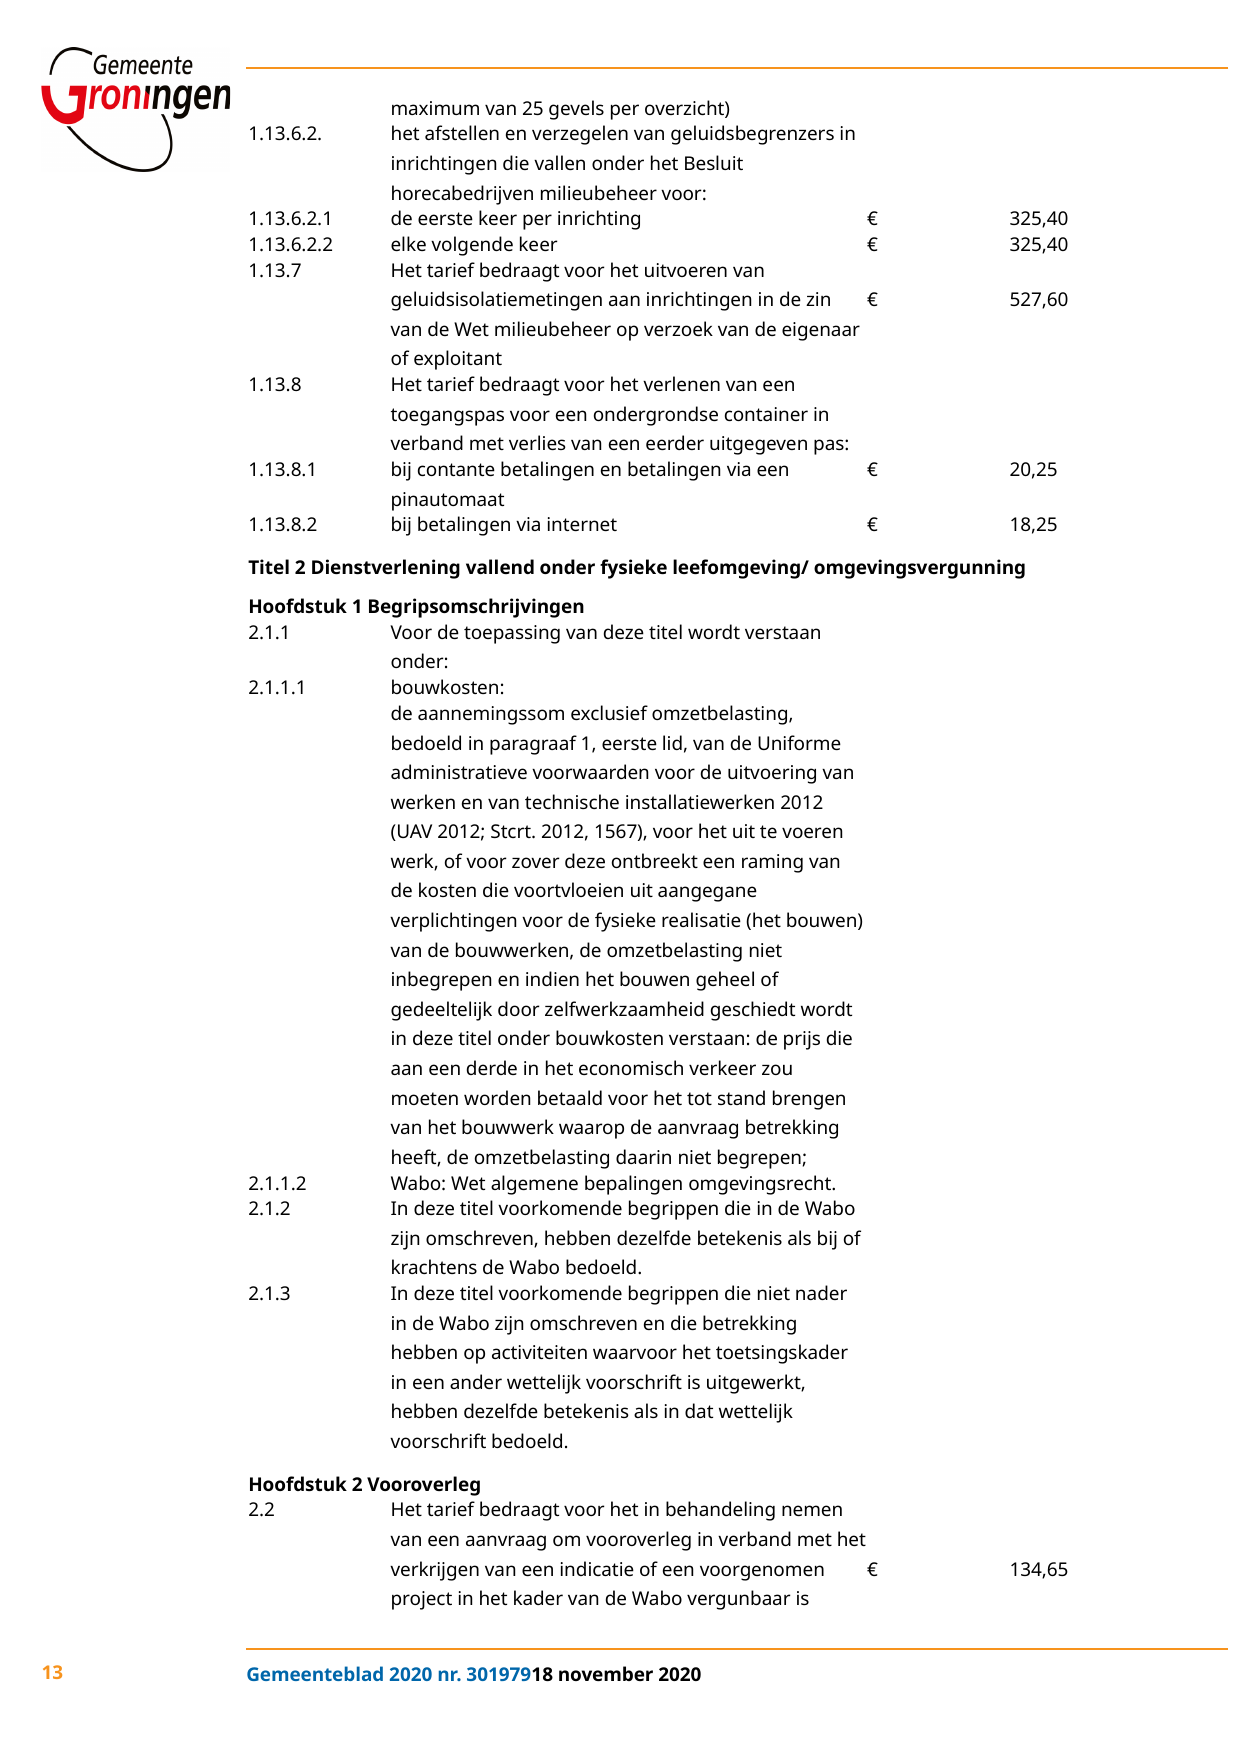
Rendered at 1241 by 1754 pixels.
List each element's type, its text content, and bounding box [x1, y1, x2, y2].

table_cell € [867, 205, 1009, 231]
table_cell [248, 700, 390, 1170]
table_cell Het tarief bedraagt voor het uitvoeren van geluidsisolatiemetingen aan inrichtingen in de zin van de Wet milieubeheer op verzoek van de eigenaar of exploitant [390, 257, 867, 371]
table_cell Het tarief bedraagt voor het verlenen van een toegangspas voor een ondergrondse container in verband met verlies van een eerder uitgegeven pas: [390, 371, 867, 456]
table_cell [867, 1195, 1009, 1280]
table_cell bouwkosten: [390, 675, 867, 700]
table_cell In deze titel voorkomende begrippen die in de Wabo zijn omschreven, hebben dezelfde betekenis als bij of krachtens de Wabo bedoeld. [390, 1195, 867, 1280]
table_cell maximum van 25 gevels per overzicht) [390, 95, 867, 121]
table_header Het tarief bedraagt voor het in behandeling nemen van een aanvraag om vooroverleg in verband met het verkrijgen van een indicatie of een voorgenomen project in het kader van de Wabo vergunbaar is [390, 1497, 867, 1611]
table_cell 20,25 [1009, 456, 1152, 512]
table_cell € [867, 456, 1009, 512]
table_cell [1009, 1195, 1152, 1280]
table_cell 325,40 [1009, 205, 1152, 231]
table_cell 325,40 [1009, 231, 1152, 257]
table_header [867, 619, 1009, 674]
table_cell het afstellen en verzegelen van geluidsbegrenzers in inrichtingen die vallen onder het Besluit horecabedrijven milieubeheer voor: [390, 121, 867, 205]
table_cell [867, 121, 1009, 205]
table_cell 1.13.6.2.1 [248, 205, 390, 231]
table_cell [248, 95, 390, 121]
table_cell [1009, 121, 1152, 205]
table_cell bij betalingen via internet [390, 512, 867, 537]
table_header € [867, 1497, 1009, 1611]
table_cell [867, 371, 1009, 456]
table_cell In deze titel voorkomende begrippen die niet nader in de Wabo zijn omschreven en die betrekking hebben op activiteiten waarvoor het toetsingskader in een ander wettelijk voorschrift is uitgewerkt, hebben dezelfde betekenis als in dat wettelijk voorschrift bedoeld. [390, 1280, 867, 1454]
table_cell 2.1.2 [248, 1195, 390, 1280]
table_header [1009, 619, 1152, 674]
table_cell 1.13.8 [248, 371, 390, 456]
table_cell 18,25 [1009, 512, 1152, 537]
text Hoofdstuk 1 Begripsomschrijvingen [248, 593, 1152, 619]
table_header Voor de toepassing van deze titel wordt verstaan onder: [390, 619, 867, 674]
table_header 2.1.1 [248, 619, 390, 674]
table_cell bij contante betalingen en betalingen via een pinautomaat [390, 456, 867, 512]
table_cell [1009, 95, 1152, 121]
table_cell [867, 1280, 1009, 1454]
table_cell € [867, 231, 1009, 257]
table_cell € [867, 512, 1009, 537]
table_header 134,65 [1009, 1497, 1152, 1611]
text Titel 2 Dienstverlening vallend onder fysieke leefomgeving/ omgevingsvergunning [248, 554, 1152, 580]
table_cell [867, 700, 1009, 1170]
table_cell 1.13.8.1 [248, 456, 390, 512]
table_cell 1.13.7 [248, 257, 390, 371]
table_header 2.2 [248, 1497, 390, 1611]
text Hoofdstuk 2 Vooroverleg [248, 1471, 1152, 1496]
table_cell [1009, 371, 1152, 456]
table_cell 1.13.6.2. [248, 121, 390, 205]
table_cell [1009, 675, 1152, 700]
table_cell de aannemingssom exclusief omzetbelasting, bedoeld in paragraaf 1, eerste lid, van de Uniforme administratieve voorwaarden voor de uitvoering van werken en van technische installatiewerken 2012 (UAV 2012; Stcrt. 2012, 1567), voor het uit te voeren werk, of voor zover deze ontbreekt een raming van de kosten die voortvloeien uit aangegane verplichtingen voor de fysieke realisatie (het bouwen) van de bouwwerken, de omzetbelasting niet inbegrepen en indien het bouwen geheel of gedeeltelijk door zelfwerkzaamheid geschiedt wordt in deze titel onder bouwkosten verstaan: de prijs die aan een derde in het economisch verkeer zou moeten worden betaald voor het tot stand brengen van het bouwwerk waarop de aanvraag betrekking heeft, de omzetbelasting daarin niet begrepen; [390, 700, 867, 1170]
table_cell 1.13.8.2 [248, 512, 390, 537]
table_cell de eerste keer per inrichting [390, 205, 867, 231]
table_cell 2.1.1.1 [248, 675, 390, 700]
table_cell 1.13.6.2.2 [248, 231, 390, 257]
table_cell [867, 1170, 1009, 1195]
table_cell elke volgende keer [390, 231, 867, 257]
table_cell 527,60 [1009, 257, 1152, 371]
table_cell [1009, 1280, 1152, 1454]
table_cell [867, 95, 1009, 121]
picture [41, 47, 231, 172]
table_cell 2.1.1.2 [248, 1170, 390, 1195]
table_cell € [867, 257, 1009, 371]
table_cell Wabo: Wet algemene bepalingen omgevingsrecht. [390, 1170, 867, 1195]
table_cell [867, 675, 1009, 700]
table_cell [1009, 1170, 1152, 1195]
table_cell [1009, 700, 1152, 1170]
table_cell 2.1.3 [248, 1280, 390, 1454]
